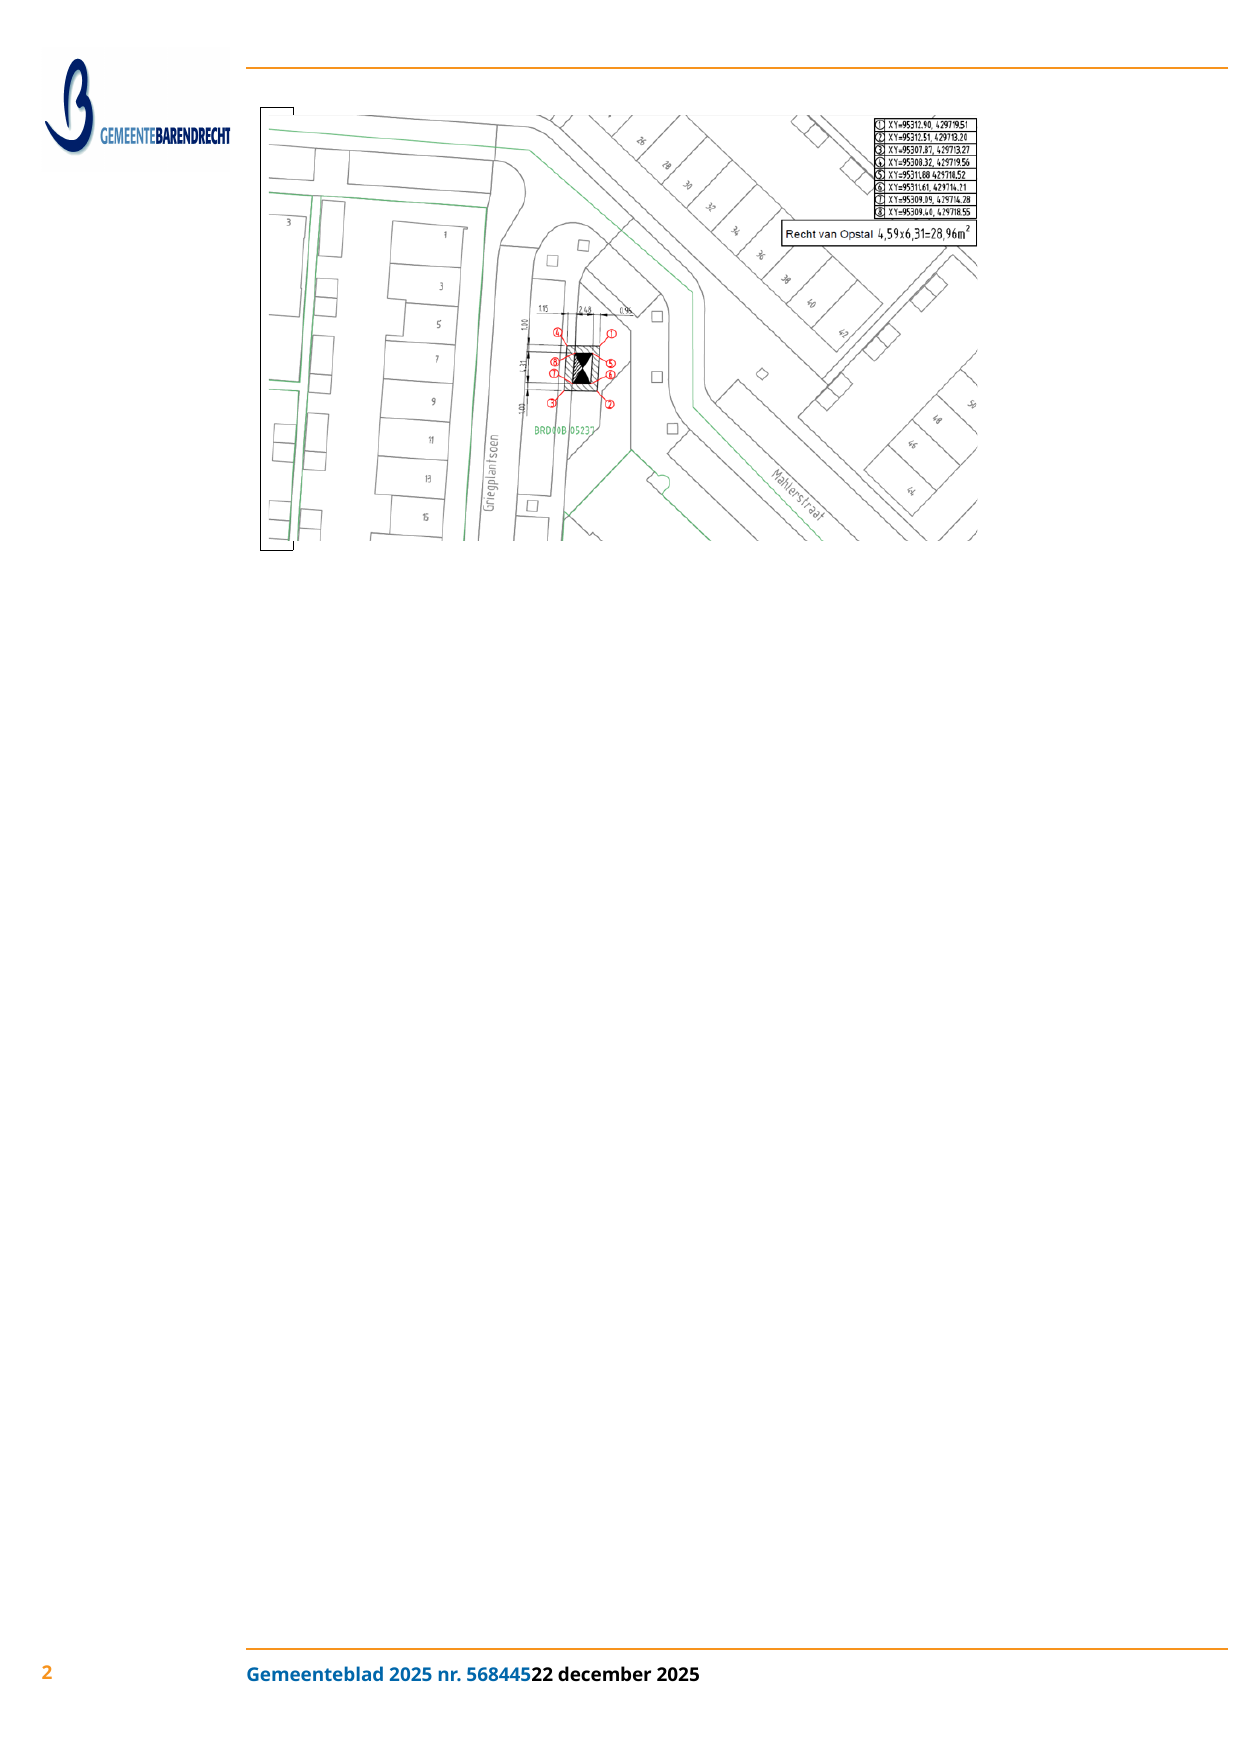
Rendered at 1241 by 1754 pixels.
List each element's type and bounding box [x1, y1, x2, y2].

picture [41, 47, 231, 172]
picture [268, 115, 978, 541]
